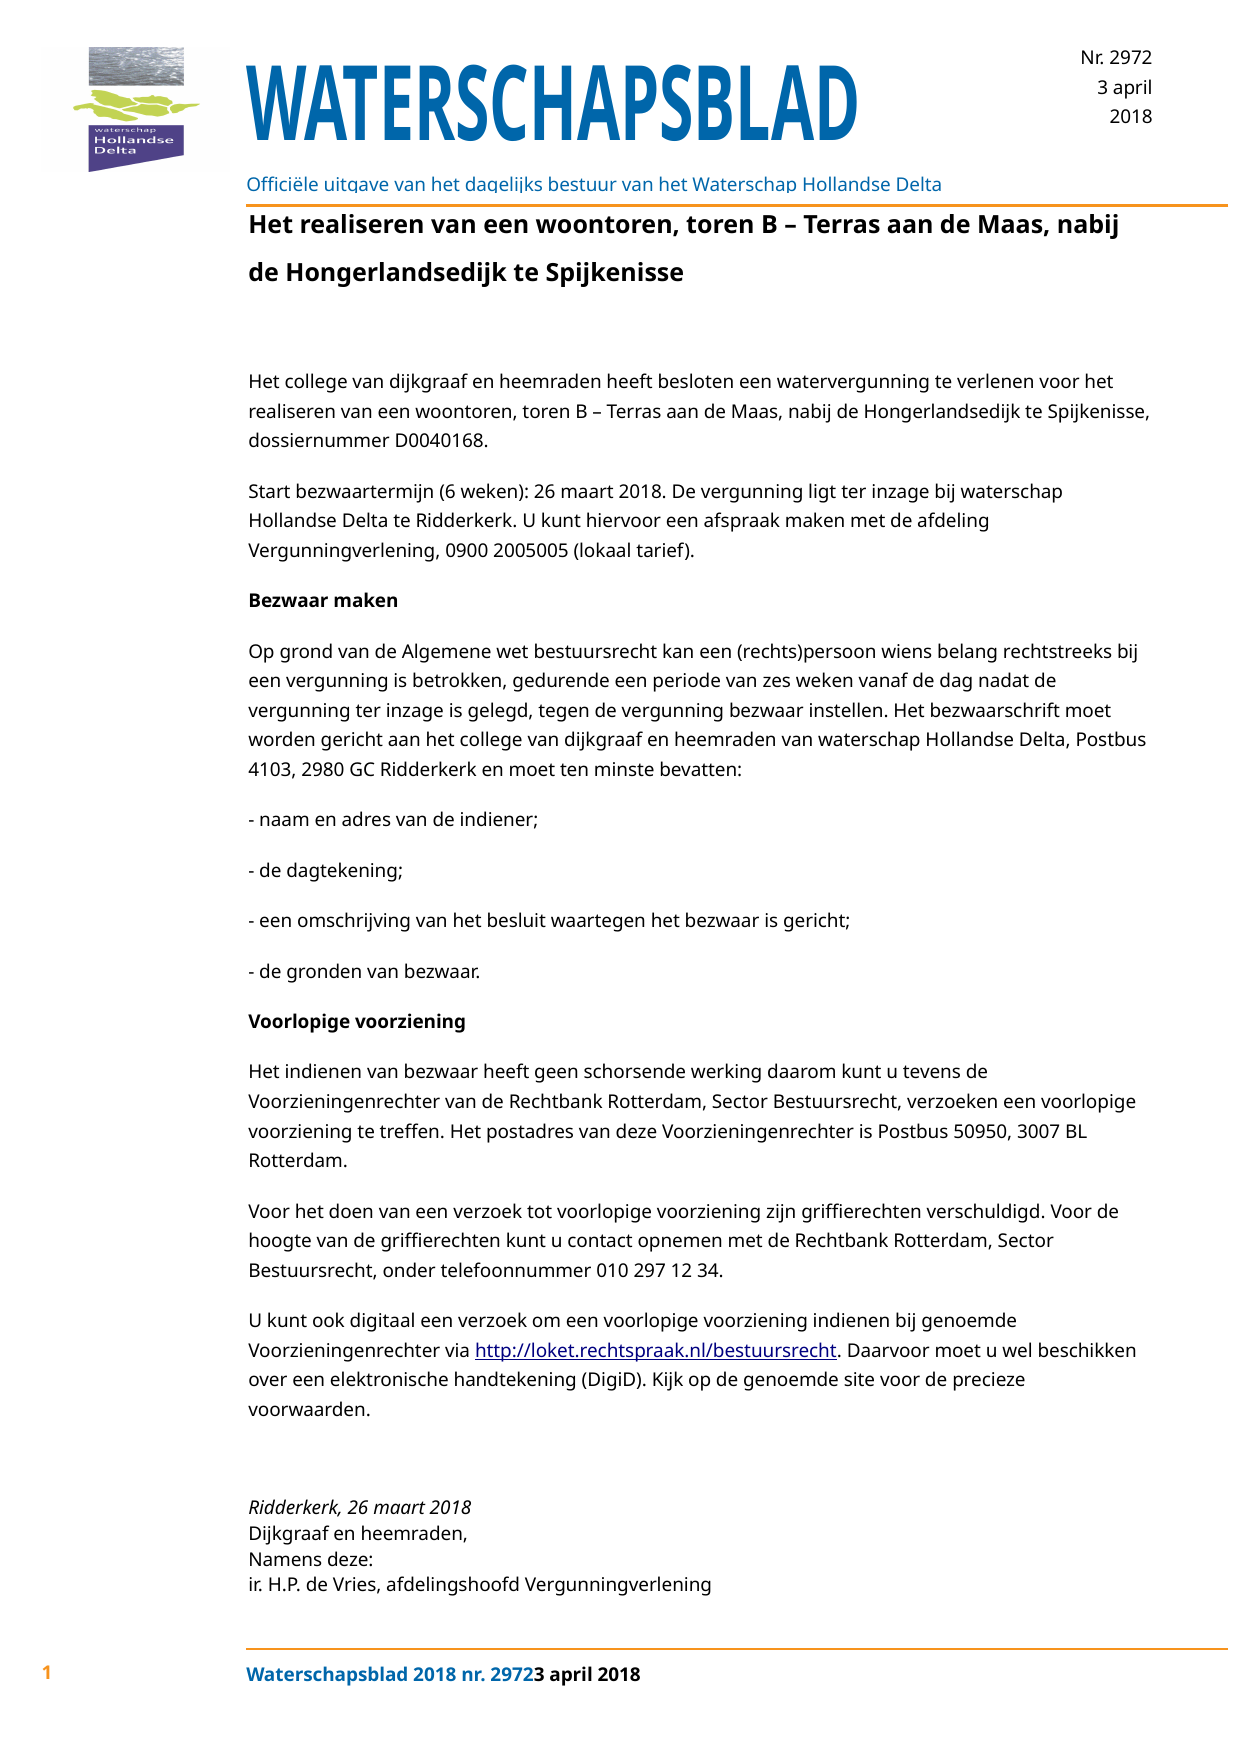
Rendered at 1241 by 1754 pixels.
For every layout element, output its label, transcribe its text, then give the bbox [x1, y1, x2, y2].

picture [41, 47, 231, 172]
text - de gronden van bezwaar. [248, 958, 1152, 984]
text ir. H.P. de Vries, afdelingshoofd Vergunningverlening [248, 1572, 1152, 1597]
text - de dagtekening; [248, 857, 1152, 883]
text Namens deze: [248, 1546, 1152, 1572]
text Ridderkerk, 26 maart 2018 [248, 1494, 1152, 1520]
text Het realiseren van een woontoren, toren B – Terras aan de Maas, nabij de Hongerlandsedijk te Spijkenisse [248, 207, 1152, 288]
text U kunt ook digitaal een verzoek om een voorlopige voorziening indienen bij genoemde Voorzieningenrechter via http://loket.rechtspraak.nl/bestuursrecht. Daarvoor moet u wel beschikken over een elektronische handtekening (DigiD). Kijk op de genoemde site voor de precieze voorwaarden. [248, 1307, 1152, 1422]
text Bezwaar maken [248, 587, 1152, 613]
text Het college van dijkgraaf en heemraden heeft besloten een watervergunning te verlenen voor het realiseren van een woontoren, toren B – Terras aan de Maas, nabij de Hongerlandsedijk te Spijkenisse, dossiernummer D0040168. [248, 368, 1152, 453]
text Het indienen van bezwaar heeft geen schorsende werking daarom kunt u tevens de Voorzieningenrechter van de Rechtbank Rotterdam, Sector Bestuursrecht, verzoeken een voorlopige voorziening te treffen. Het postadres van deze Voorzieningenrechter is Postbus 50950, 3007 BL Rotterdam. [248, 1059, 1152, 1173]
text Dijkgraaf en heemraden, [248, 1520, 1152, 1546]
text - een omschrijving van het besluit waartegen het bezwaar is gericht; [248, 907, 1152, 933]
text Op grond van de Algemene wet bestuursrecht kan een (rechts)persoon wiens belang rechtstreeks bij een vergunning is betrokken, gedurende een periode van zes weken vanaf de dag nadat de vergunning ter inzage is gelegd, tegen de vergunning bezwaar instellen. Het bezwaarschrift moet worden gericht aan het college van dijkgraaf en heemraden van waterschap Hollandse Delta, Postbus 4103, 2980 GC Ridderkerk en moet ten minste bevatten: [248, 638, 1152, 782]
text - naam en adres van de indiener; [248, 807, 1152, 832]
text Voorlopige voorziening [248, 1008, 1152, 1034]
text Voor het doen van een verzoek tot voorlopige voorziening zijn griffierechten verschuldigd. Voor de hoogte van de griffierechten kunt u contact opnemen met de Rechtbank Rotterdam, Sector Bestuursrecht, onder telefoonnummer 010 297 12 34. [248, 1198, 1152, 1283]
text Start bezwaartermijn (6 weken): 26 maart 2018. De vergunning ligt ter inzage bij waterschap Hollandse Delta te Ridderkerk. U kunt hiervoor een afspraak maken met de afdeling Vergunningverlening, 0900 2005005 (lokaal tarief). [248, 478, 1152, 563]
